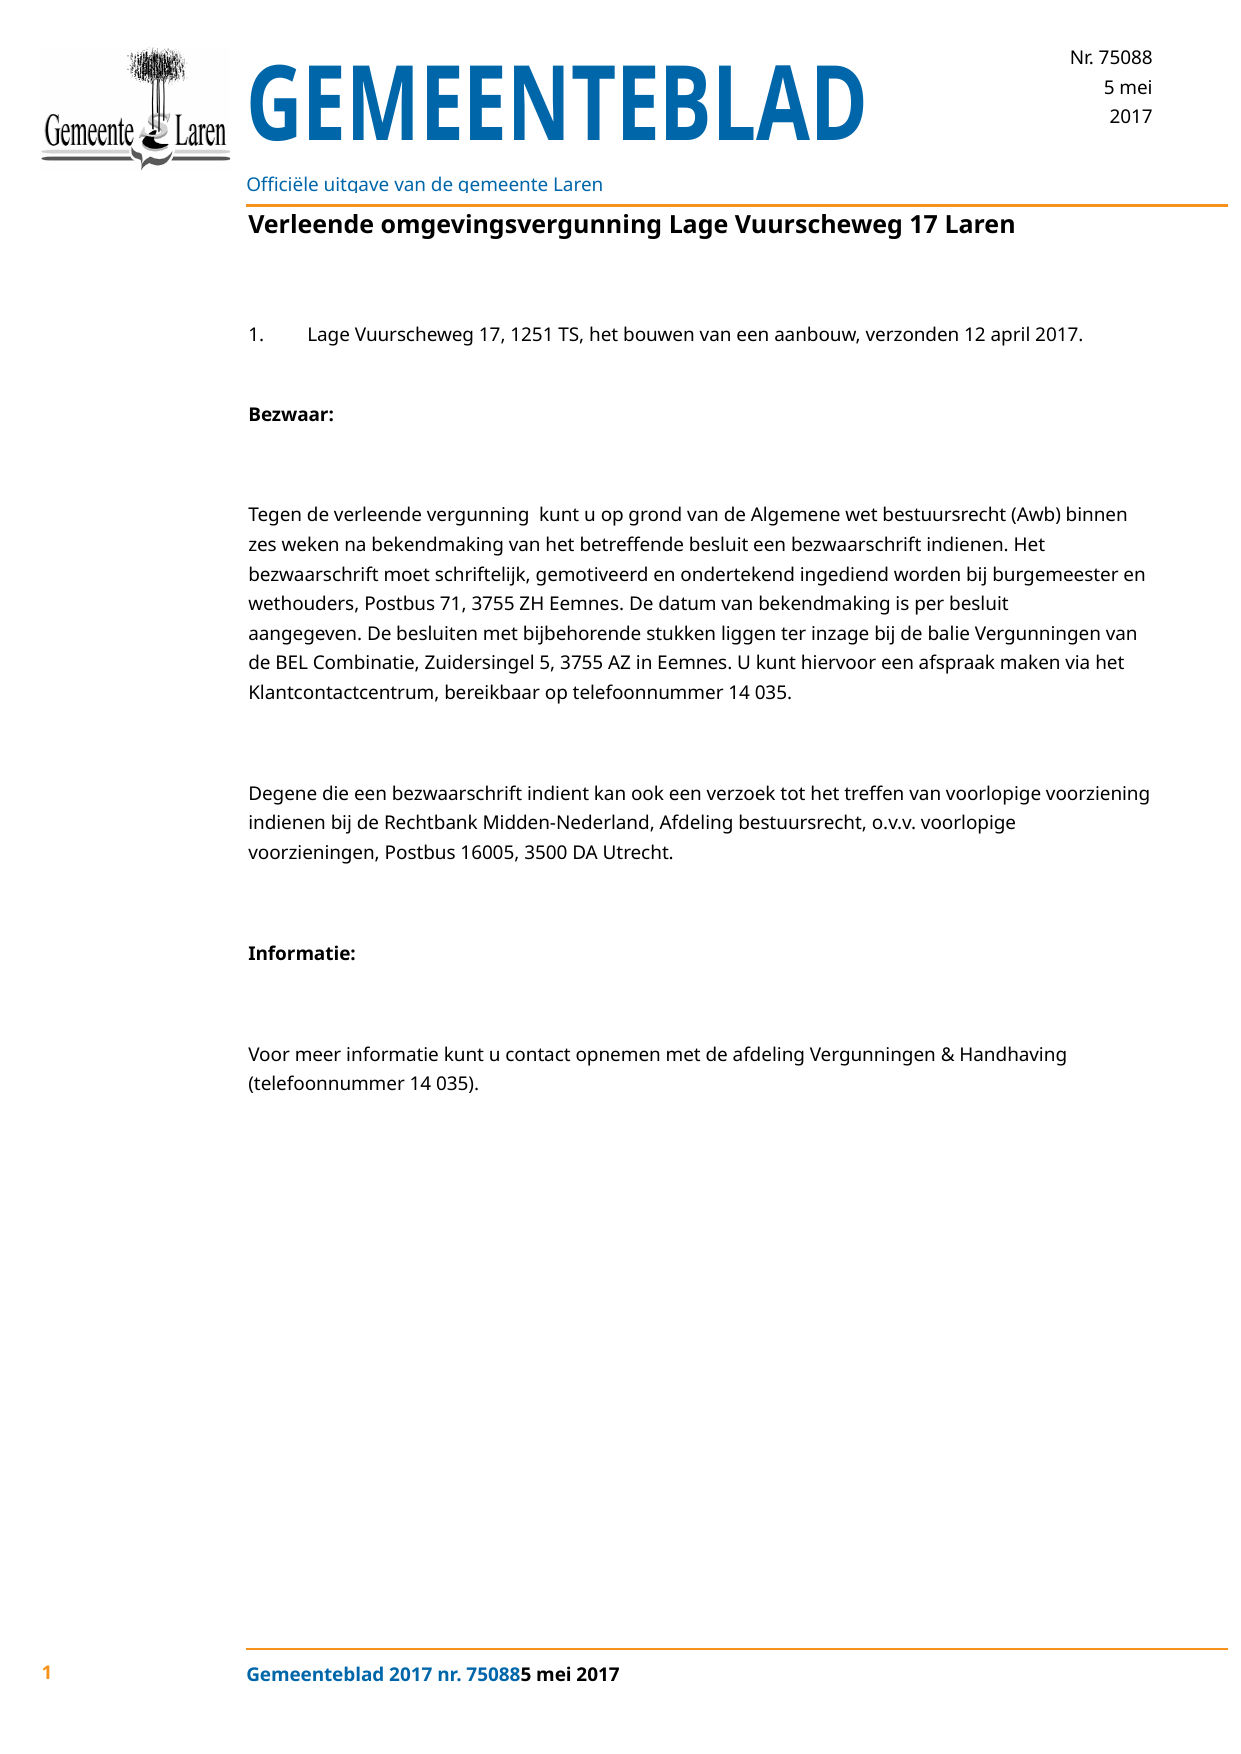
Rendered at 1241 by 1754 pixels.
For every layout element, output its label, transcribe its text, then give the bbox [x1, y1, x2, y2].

text Bezwaar: [248, 401, 1152, 426]
text Informatie: [248, 940, 1152, 966]
text Voor meer informatie kunt u contact opnemen met de afdeling Vergunningen & Handhaving (telefoonnummer 14 035). [248, 1041, 1152, 1096]
text Verleende omgevingsvergunning Lage Vuurscheweg 17 Laren [248, 207, 1152, 241]
picture [41, 47, 231, 172]
text Tegen de verleende vergunning kunt u op grond van de Algemene wet bestuursrecht (Awb) binnen zes weken na bekendmaking van het betreffende besluit een bezwaarschrift indienen. Het bezwaarschrift moet schriftelijk, gemotiveerd en ondertekend ingediend worden bij burgemeester en wethouders, Postbus 71, 3755 ZH Eemnes. De datum van bekendmaking is per besluit aangegeven. De besluiten met bijbehorende stukken liggen ter inzage bij de balie Vergunningen van de BEL Combinatie, Zuidersingel 5, 3755 AZ in Eemnes. U kunt hiervoor een afspraak maken via het Klantcontactcentrum, bereikbaar op telefoonnummer 14 035. [248, 502, 1152, 705]
text Degene die een bezwaarschrift indient kan ook een verzoek tot het treffen van voorlopige voorziening indienen bij de Rechtbank Midden-Nederland, Afdeling bestuursrecht, o.v.v. voorlopige voorzieningen, Postbus 16005, 3500 DA Utrecht. [248, 780, 1152, 865]
list Lage Vuurscheweg 17, 1251 TS, het bouwen van een aanbouw, verzonden 12 april 2017. [248, 321, 1152, 346]
